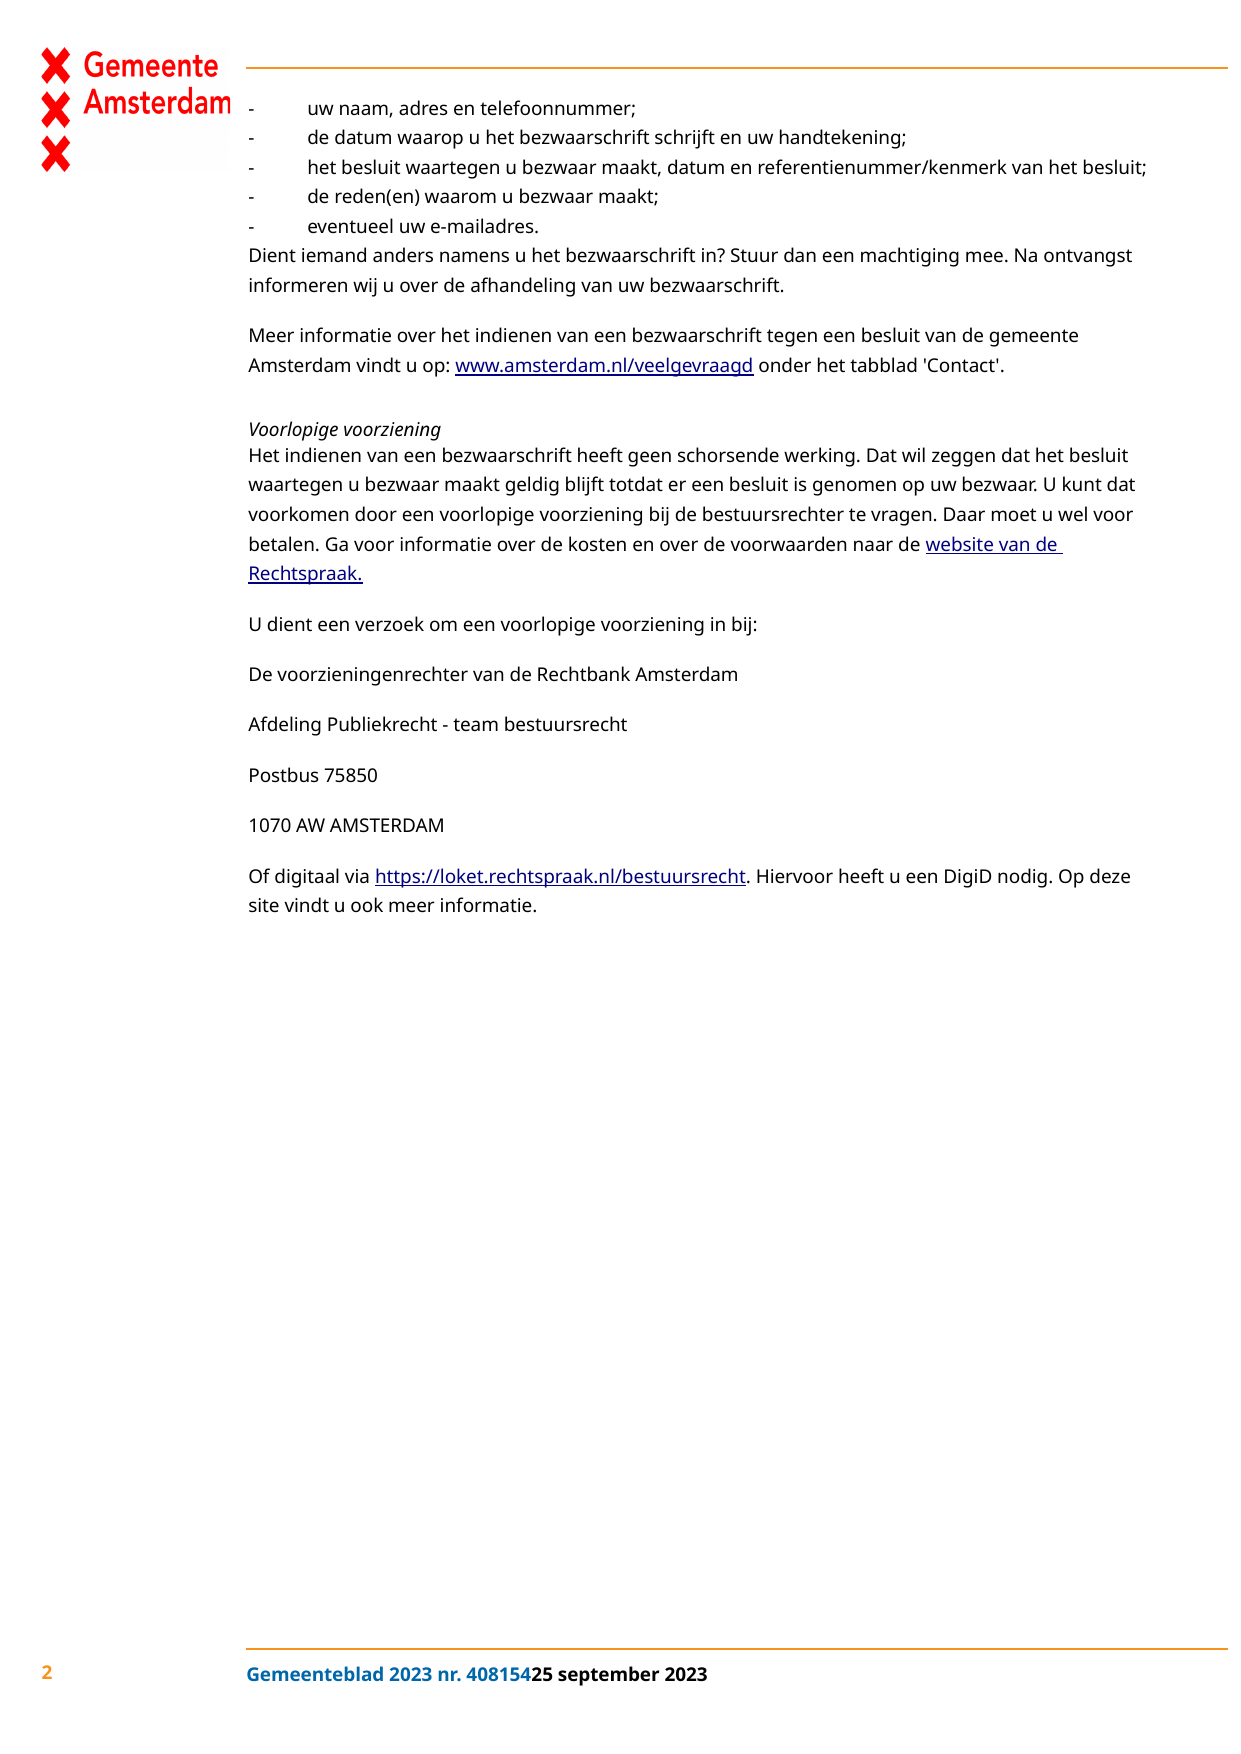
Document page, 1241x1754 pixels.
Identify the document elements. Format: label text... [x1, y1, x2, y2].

list uw naam, adres en telefoonnummer; [248, 95, 1152, 121]
text Meer informatie over het indienen van een bezwaarschrift tegen een besluit van de gemeente Amsterdam vindt u op: www.amsterdam.nl/veelgevraagd onder het tabblad 'Contact'. [248, 323, 1152, 378]
list eventueel uw e-mailadres. [248, 213, 1152, 239]
text 1070 AW AMSTERDAM [248, 812, 1152, 838]
picture [41, 47, 231, 172]
text De voorzieningenrechter van de Rechtbank Amsterdam [248, 661, 1152, 687]
text U dient een verzoek om een voorlopige voorziening in bij: [248, 611, 1152, 636]
list het besluit waartegen u bezwaar maakt, datum en referentienummer/kenmerk van het besluit; [248, 154, 1152, 180]
text Het indienen van een bezwaarschrift heeft geen schorsende werking. Dat wil zeggen dat het besluit waartegen u bezwaar maakt geldig blijft totdat er een besluit is genomen op uw bezwaar. U kunt dat voorkomen door een voorlopige voorziening bij de bestuursrechter te vragen. Daar moet u wel voor betalen. Ga voor informatie over de kosten en over de voorwaarden naar de website van de Rechtspraak. [248, 442, 1152, 586]
text Afdeling Publiekrecht - team bestuursrecht [248, 712, 1152, 737]
list de reden(en) waarom u bezwaar maakt; [248, 183, 1152, 209]
text Dient iemand anders namens u het bezwaarschrift in? Stuur dan een machtiging mee. Na ontvangst informeren wij u over de afhandeling van uw bezwaarschrift. [248, 243, 1152, 298]
text Of digitaal via https://loket.rechtspraak.nl/bestuursrecht. Hiervoor heeft u een DigiD nodig. Op deze site vindt u ook meer informatie. [248, 863, 1152, 918]
list de datum waarop u het bezwaarschrift schrijft en uw handtekening; [248, 124, 1152, 150]
text Voorlopige voorziening [248, 416, 1152, 442]
text Postbus 75850 [248, 762, 1152, 788]
